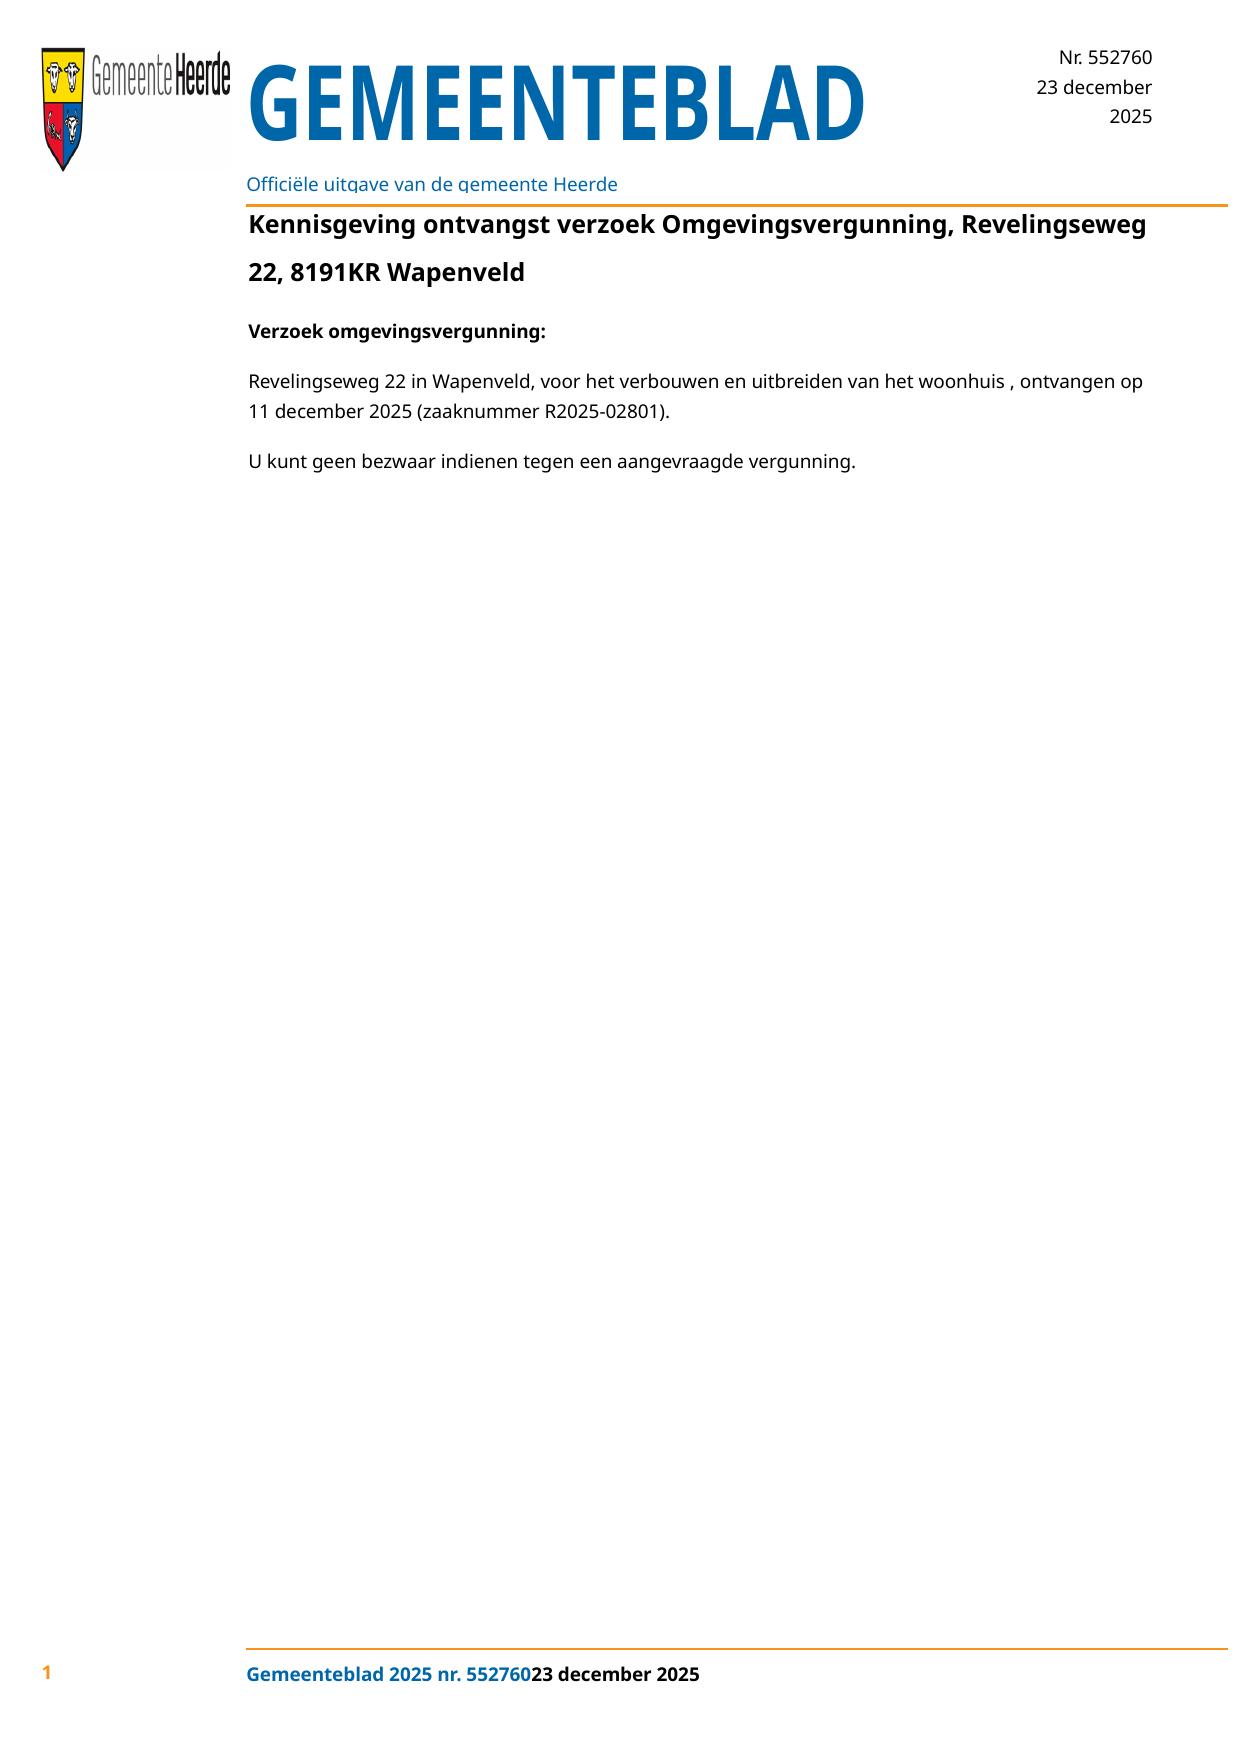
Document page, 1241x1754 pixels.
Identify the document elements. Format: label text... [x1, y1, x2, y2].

picture [41, 47, 231, 172]
text Kennisgeving ontvangst verzoek Omgevingsvergunning, Revelingseweg 22, 8191KR Wapenveld [248, 207, 1152, 288]
text U kunt geen bezwaar indienen tegen een aangevraagde vergunning. [248, 448, 1152, 474]
text Verzoek omgevingsvergunning: [248, 318, 1152, 344]
text Revelingseweg 22 in Wapenveld, voor het verbouwen en uitbreiden van het woonhuis , ontvangen op 11 december 2025 (zaaknummer R2025-02801). [248, 368, 1152, 424]
